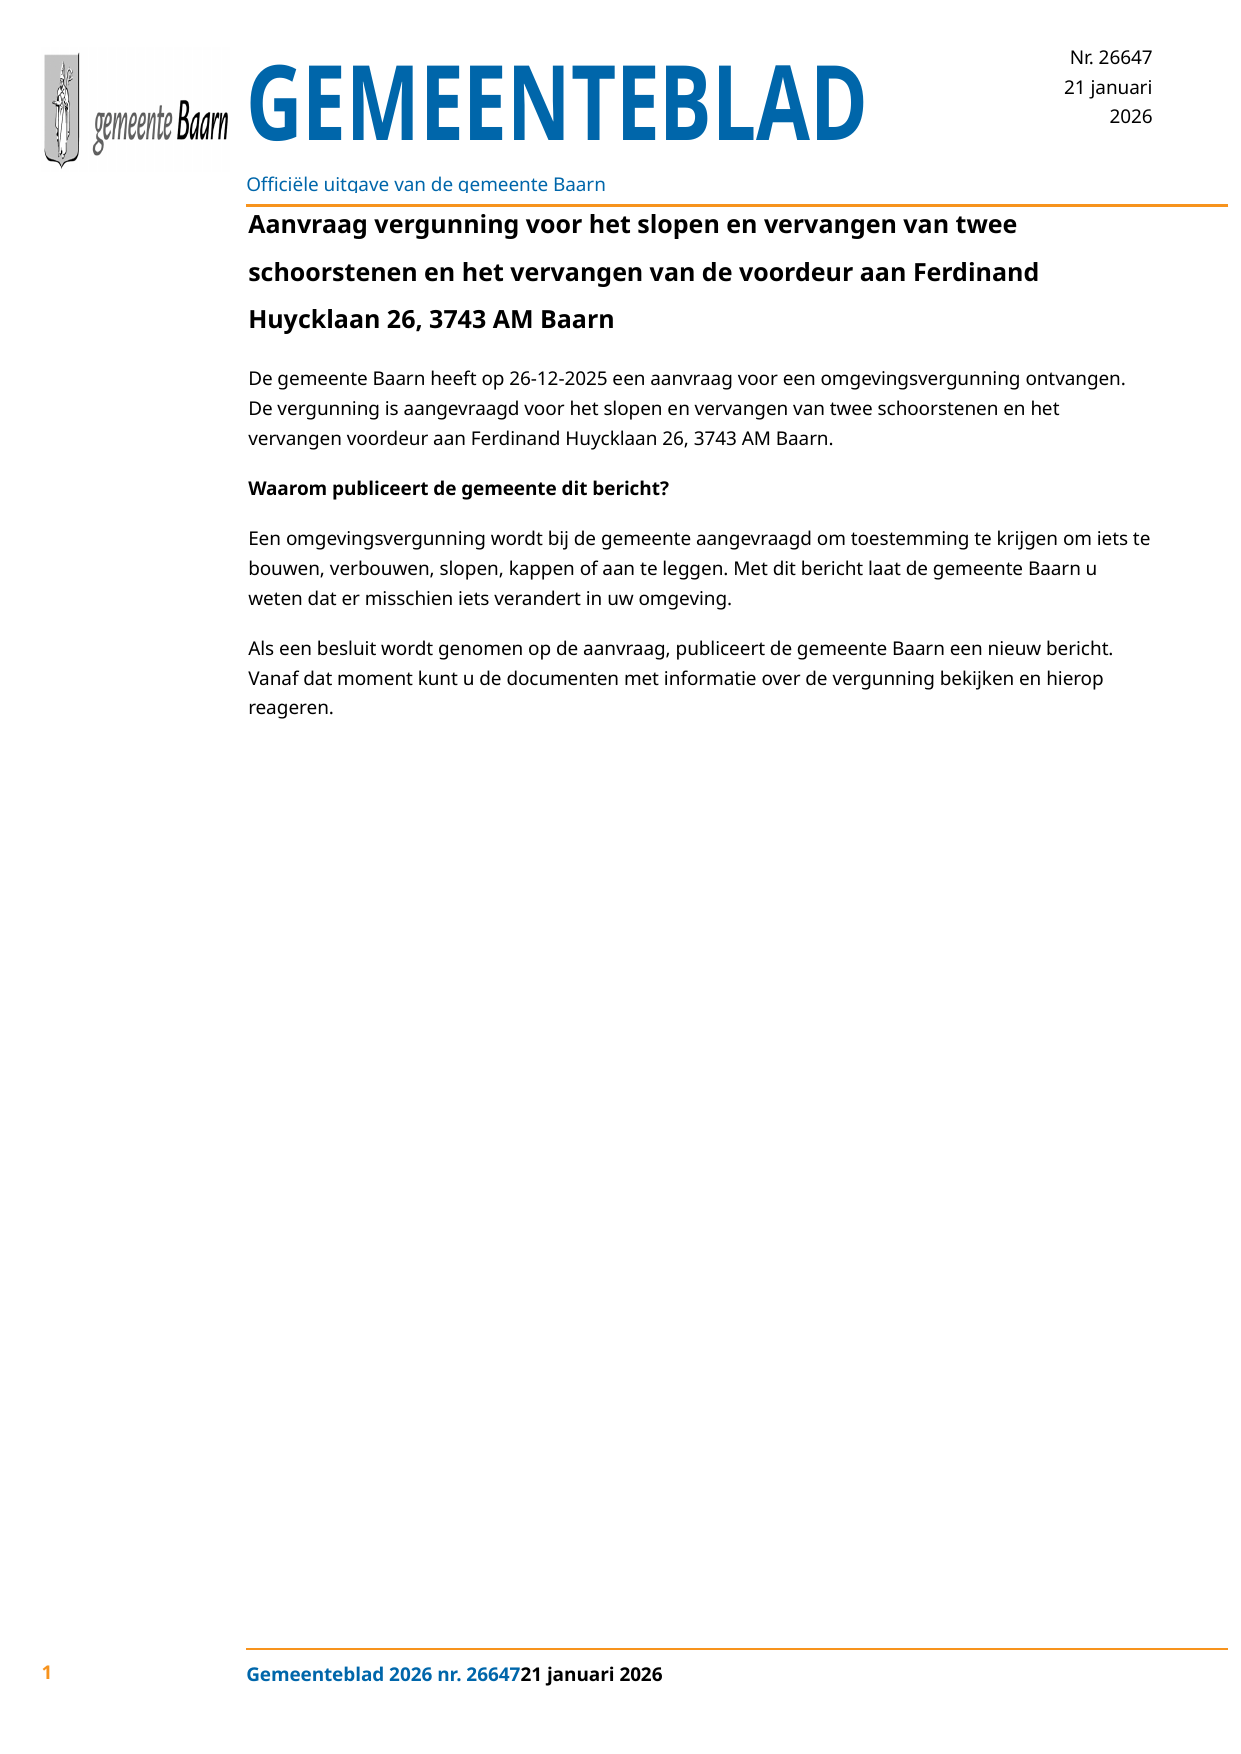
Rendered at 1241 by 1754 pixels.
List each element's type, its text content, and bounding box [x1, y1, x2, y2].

text Als een besluit wordt genomen op de aanvraag, publiceert de gemeente Baarn een nieuw bericht. Vanaf dat moment kunt u de documenten met informatie over de vergunning bekijken en hierop reageren. [248, 635, 1152, 720]
text Aanvraag vergunning voor het slopen en vervangen van twee schoorstenen en het vervangen van de voordeur aan Ferdinand Huycklaan 26, 3743 AM Baarn [248, 207, 1152, 336]
text Waarom publiceert de gemeente dit bericht? [248, 475, 1152, 501]
picture [41, 47, 231, 172]
text Een omgevingsvergunning wordt bij de gemeente aangevraagd om toestemming te krijgen om iets te bouwen, verbouwen, slopen, kappen of aan te leggen. Met dit bericht laat de gemeente Baarn u weten dat er misschien iets verandert in uw omgeving. [248, 526, 1152, 610]
text De gemeente Baarn heeft op 26-12-2025 een aanvraag voor een omgevingsvergunning ontvangen. De vergunning is aangevraagd voor het slopen en vervangen van twee schoorstenen en het vervangen voordeur aan Ferdinand Huycklaan 26, 3743 AM Baarn. [248, 366, 1152, 450]
